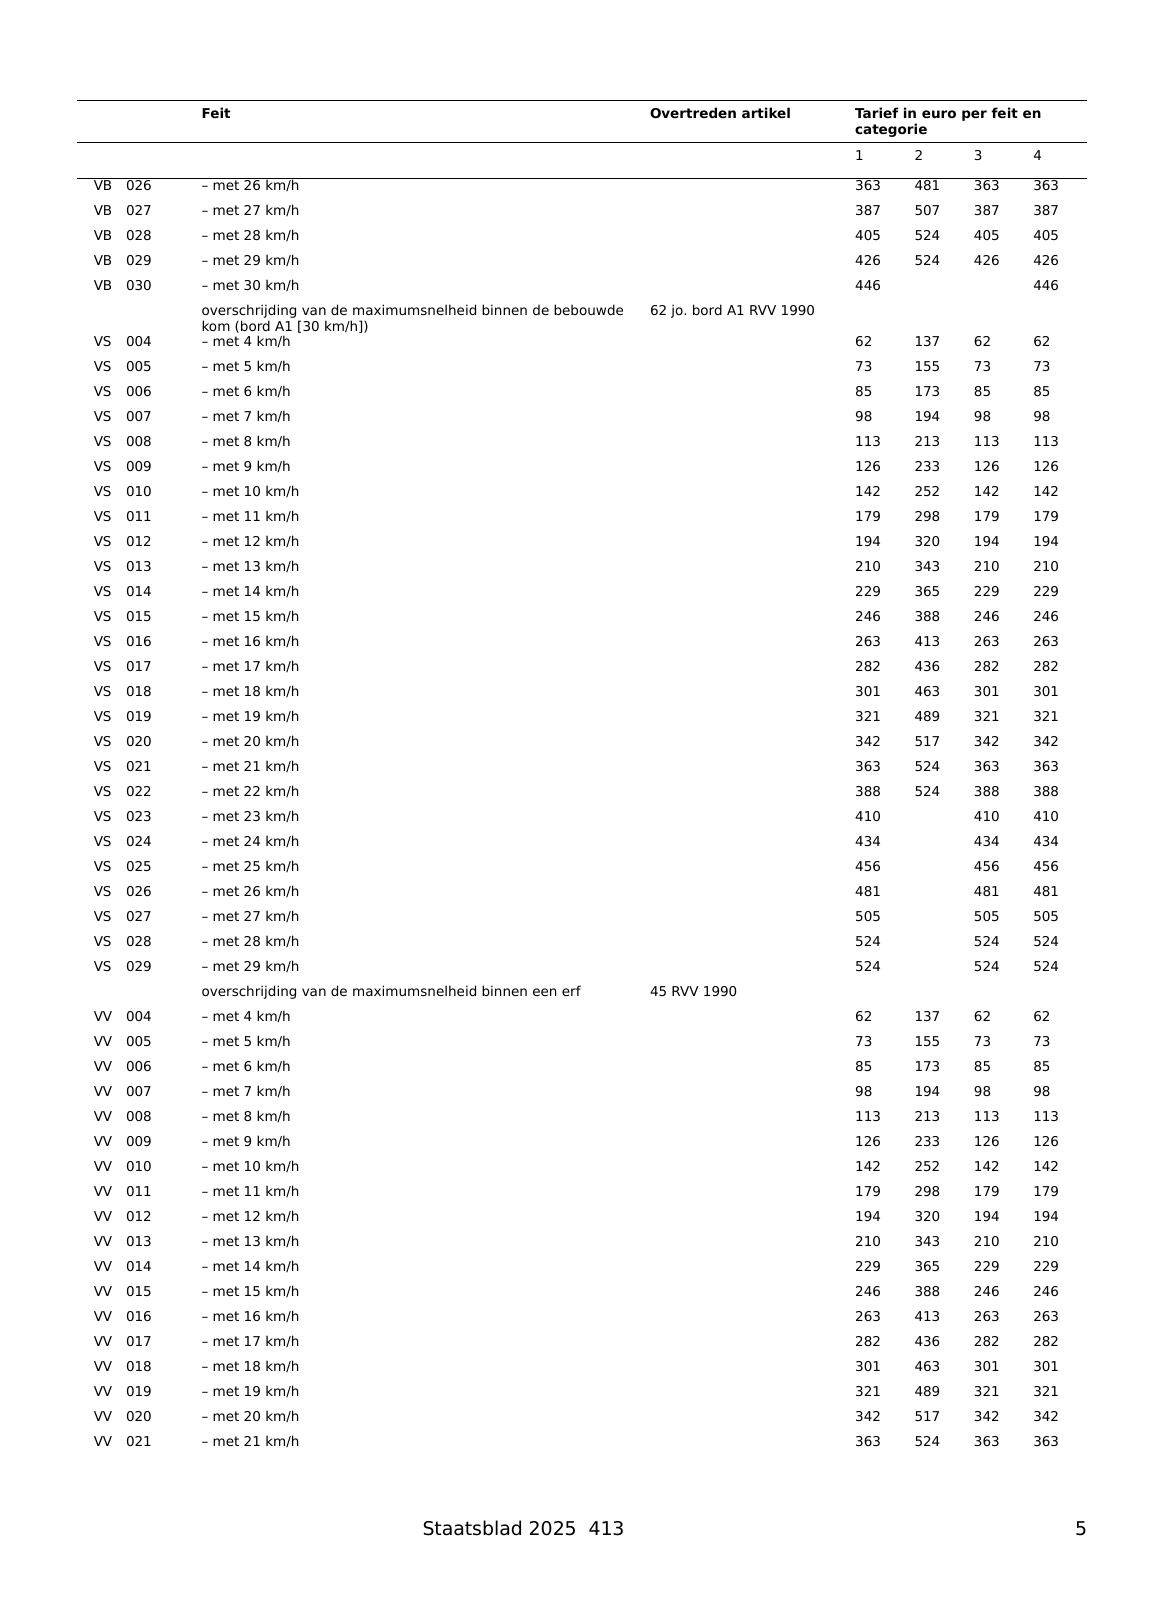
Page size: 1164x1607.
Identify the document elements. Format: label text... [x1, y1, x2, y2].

table_cell VS [88, 359, 120, 384]
table_cell [82, 659, 87, 684]
table_cell [158, 334, 190, 359]
table_cell [82, 559, 87, 584]
table_cell [77, 959, 82, 984]
table_cell 363 [1027, 179, 1087, 203]
table_cell 405 [849, 228, 908, 253]
table_cell [158, 534, 190, 559]
table_cell 505 [1027, 909, 1087, 934]
table_cell [190, 228, 196, 253]
table_cell – met 10 km/h [196, 1159, 644, 1184]
table_cell 142 [849, 484, 908, 509]
table_cell VB [88, 228, 120, 253]
table_cell [82, 1309, 87, 1334]
table_cell [190, 1334, 196, 1359]
table_header [190, 101, 196, 142]
table_cell 025 [120, 859, 158, 884]
table_cell [968, 984, 1027, 1009]
table_cell 363 [849, 759, 908, 784]
table_cell [82, 784, 87, 809]
table_cell – met 4 km/h [196, 334, 644, 359]
table_cell [190, 253, 196, 278]
table_cell 446 [1027, 278, 1087, 303]
table_cell 62 [968, 334, 1027, 359]
table_cell [190, 203, 196, 228]
table_cell [88, 303, 120, 334]
table_cell 363 [849, 179, 908, 203]
table_cell – met 19 km/h [196, 1384, 644, 1409]
table_cell [77, 659, 82, 684]
table_cell 321 [968, 1384, 1027, 1409]
table_cell [82, 884, 87, 909]
table_cell 2 [908, 143, 968, 178]
table_cell [190, 584, 196, 609]
table_cell [77, 1134, 82, 1159]
table_cell 282 [1027, 659, 1087, 684]
table_cell [120, 984, 158, 1009]
table_cell [158, 1434, 190, 1459]
table_cell [82, 253, 87, 278]
table_cell 229 [849, 1259, 908, 1284]
table_cell 62 [849, 334, 908, 359]
table_cell 126 [968, 1134, 1027, 1159]
table_cell 301 [1027, 1359, 1087, 1384]
table_cell [644, 609, 849, 634]
table_cell [190, 709, 196, 734]
table_cell – met 11 km/h [196, 1184, 644, 1209]
table_cell [190, 303, 196, 334]
table_cell 434 [968, 834, 1027, 859]
table_cell 321 [1027, 1384, 1087, 1409]
table_cell 007 [120, 1084, 158, 1109]
table_cell VV [88, 1234, 120, 1259]
table_cell [77, 459, 82, 484]
table_cell [158, 1409, 190, 1434]
table_cell – met 17 km/h [196, 1334, 644, 1359]
table_cell [77, 884, 82, 909]
table_cell [644, 734, 849, 759]
table_cell [158, 1259, 190, 1284]
table_cell VS [88, 459, 120, 484]
table_cell [82, 434, 87, 459]
table_cell [158, 434, 190, 459]
table_cell 301 [968, 1359, 1027, 1384]
table_cell 194 [1027, 534, 1087, 559]
table_cell [644, 684, 849, 709]
table_header [158, 101, 190, 142]
table_cell 4 [1027, 143, 1087, 178]
table_cell [158, 1134, 190, 1159]
table_cell [158, 1059, 190, 1084]
table_cell 126 [1027, 1134, 1087, 1159]
table_cell – met 18 km/h [196, 684, 644, 709]
table_cell 363 [1027, 759, 1087, 784]
table_cell 85 [849, 1059, 908, 1084]
table_cell 246 [968, 1284, 1027, 1309]
table_cell [190, 784, 196, 809]
table_cell [908, 278, 968, 303]
table_cell 463 [908, 684, 968, 709]
table_cell [190, 809, 196, 834]
table_cell [190, 1309, 196, 1334]
table_cell [190, 609, 196, 634]
table_cell [158, 278, 190, 303]
table_cell [82, 909, 87, 934]
table_cell 022 [120, 784, 158, 809]
table_cell – met 9 km/h [196, 1134, 644, 1159]
table_cell [190, 1434, 196, 1459]
table_cell [77, 759, 82, 784]
table_cell 505 [968, 909, 1027, 934]
table_cell [82, 1084, 87, 1109]
table_cell [158, 934, 190, 959]
table_cell 301 [849, 1359, 908, 1384]
table_cell [77, 253, 82, 278]
table_cell 524 [849, 934, 908, 959]
table_cell [644, 809, 849, 834]
table_cell 263 [968, 634, 1027, 659]
table_cell VV [88, 1284, 120, 1309]
table_cell [158, 609, 190, 634]
table_cell [82, 609, 87, 634]
table_cell 301 [968, 684, 1027, 709]
table_cell [82, 228, 87, 253]
table_cell [190, 634, 196, 659]
table_cell 113 [849, 434, 908, 459]
table_cell VV [88, 1059, 120, 1084]
table_cell 017 [120, 1334, 158, 1359]
table_cell 021 [120, 759, 158, 784]
table_cell 62 [849, 1009, 908, 1034]
table_cell [77, 203, 82, 228]
table_cell [190, 1134, 196, 1159]
table_cell VS [88, 909, 120, 934]
table_cell 015 [120, 609, 158, 634]
table_cell [120, 303, 158, 334]
table_cell VB [88, 278, 120, 303]
table_cell 005 [120, 359, 158, 384]
table_cell [644, 909, 849, 934]
table_cell 126 [968, 459, 1027, 484]
table_cell [158, 1359, 190, 1384]
table_cell [77, 1284, 82, 1309]
table_cell VV [88, 1209, 120, 1234]
table_cell 3 [968, 143, 1027, 178]
table_cell 229 [968, 1259, 1027, 1284]
table_cell 006 [120, 1059, 158, 1084]
table_cell 252 [908, 484, 968, 509]
table_cell [190, 484, 196, 509]
table_cell 342 [849, 1409, 908, 1434]
table_cell [190, 143, 196, 178]
table_cell 179 [1027, 509, 1087, 534]
table_cell [644, 1359, 849, 1384]
table_cell 481 [908, 179, 968, 203]
table_cell VS [88, 434, 120, 459]
table_cell [644, 1384, 849, 1409]
table_cell [644, 884, 849, 909]
table_cell 73 [849, 359, 908, 384]
table_cell [644, 709, 849, 734]
table_cell VS [88, 784, 120, 809]
table_cell VS [88, 409, 120, 434]
table_cell [644, 179, 849, 203]
table_cell VV [88, 1409, 120, 1434]
table_cell 85 [849, 384, 908, 409]
table_cell [158, 759, 190, 784]
table_cell VS [88, 509, 120, 534]
table_cell [77, 278, 82, 303]
table_cell [1027, 984, 1087, 1009]
table_cell 434 [849, 834, 908, 859]
table_cell 263 [968, 1309, 1027, 1334]
table_cell [190, 1009, 196, 1034]
table_cell [82, 1209, 87, 1234]
table_cell 126 [1027, 459, 1087, 484]
table_cell [77, 1334, 82, 1359]
table_cell 142 [968, 1159, 1027, 1184]
table_cell [82, 584, 87, 609]
table_cell VV [88, 1134, 120, 1159]
table_cell [77, 228, 82, 253]
table_cell 173 [908, 384, 968, 409]
table_cell 298 [908, 1184, 968, 1209]
table_cell 73 [1027, 1034, 1087, 1059]
table_cell [77, 909, 82, 934]
table_cell [82, 934, 87, 959]
table_cell – met 12 km/h [196, 1209, 644, 1234]
table_cell 008 [120, 434, 158, 459]
table_cell 365 [908, 1259, 968, 1284]
table_cell [158, 909, 190, 934]
table_cell 301 [1027, 684, 1087, 709]
table_cell [82, 859, 87, 884]
table_cell [158, 734, 190, 759]
table_cell [82, 1409, 87, 1434]
table_cell 179 [968, 1184, 1027, 1209]
table_cell 029 [120, 959, 158, 984]
table_cell [158, 834, 190, 859]
table_cell 194 [849, 1209, 908, 1234]
table_cell 365 [908, 584, 968, 609]
table_cell [644, 509, 849, 534]
table_cell [190, 1059, 196, 1084]
table_cell [644, 584, 849, 609]
table_cell 436 [908, 659, 968, 684]
table_cell 413 [908, 1309, 968, 1334]
table_cell 98 [849, 1084, 908, 1109]
table_cell 98 [849, 409, 908, 434]
table_cell 505 [849, 909, 908, 934]
table_cell [77, 534, 82, 559]
table_cell 434 [1027, 834, 1087, 859]
table_header [120, 101, 158, 142]
table_cell VS [88, 559, 120, 584]
table_cell 363 [968, 1434, 1027, 1459]
table_cell – met 8 km/h [196, 1109, 644, 1134]
table_cell VS [88, 584, 120, 609]
table_cell 524 [908, 1434, 968, 1459]
table_cell – met 6 km/h [196, 1059, 644, 1084]
table_cell [190, 734, 196, 759]
table_cell 142 [1027, 484, 1087, 509]
table_cell [82, 984, 87, 1009]
table_cell [77, 179, 82, 203]
table_cell [644, 434, 849, 459]
table_cell [158, 784, 190, 809]
table_cell [82, 1234, 87, 1259]
table_cell [158, 1384, 190, 1409]
table_cell 73 [968, 359, 1027, 384]
table_cell [77, 434, 82, 459]
table_cell 301 [849, 684, 908, 709]
table_cell – met 25 km/h [196, 859, 644, 884]
table_cell [77, 709, 82, 734]
table_cell [82, 384, 87, 409]
table_cell 194 [1027, 1209, 1087, 1234]
table_cell [190, 1409, 196, 1434]
table_cell 028 [120, 228, 158, 253]
table_cell 179 [849, 1184, 908, 1209]
table_cell 194 [968, 534, 1027, 559]
table_cell 62 [968, 1009, 1027, 1034]
table_cell [644, 534, 849, 559]
table_cell [644, 784, 849, 809]
table_cell – met 27 km/h [196, 203, 644, 228]
table_cell [644, 409, 849, 434]
table_cell [644, 278, 849, 303]
table_cell 229 [968, 584, 1027, 609]
table_cell 014 [120, 1259, 158, 1284]
table_cell [190, 1384, 196, 1409]
table_cell [644, 1334, 849, 1359]
table_cell 320 [908, 1209, 968, 1234]
table_cell [644, 359, 849, 384]
table_cell [82, 359, 87, 384]
table_cell 026 [120, 179, 158, 203]
table_cell 013 [120, 1234, 158, 1259]
table_cell [158, 559, 190, 584]
table_cell [77, 1084, 82, 1109]
table_cell 137 [908, 1009, 968, 1034]
table_cell 009 [120, 1134, 158, 1159]
table_cell 342 [1027, 734, 1087, 759]
table_cell [77, 584, 82, 609]
table_cell [82, 278, 87, 303]
table_cell – met 13 km/h [196, 559, 644, 584]
table_cell 194 [908, 409, 968, 434]
table_cell [82, 1259, 87, 1284]
table_cell 413 [908, 634, 968, 659]
table_cell 155 [908, 1034, 968, 1059]
table_cell [190, 434, 196, 459]
table_cell [644, 1159, 849, 1184]
table_cell [158, 1284, 190, 1309]
table_cell [644, 1084, 849, 1109]
table_cell 85 [968, 384, 1027, 409]
table_cell [82, 759, 87, 784]
table_cell – met 21 km/h [196, 1434, 644, 1459]
table_cell 007 [120, 409, 158, 434]
table_cell [77, 1009, 82, 1034]
table_cell 524 [908, 253, 968, 278]
table_cell 018 [120, 1359, 158, 1384]
table_cell [158, 484, 190, 509]
table_cell 321 [849, 709, 908, 734]
table_cell [77, 484, 82, 509]
table_cell 246 [849, 1284, 908, 1309]
table_cell [158, 1209, 190, 1234]
table_cell 410 [849, 809, 908, 834]
table_cell 004 [120, 334, 158, 359]
table_cell [190, 384, 196, 409]
table_cell 008 [120, 1109, 158, 1134]
table_cell [82, 1034, 87, 1059]
table_cell 113 [849, 1109, 908, 1134]
table_cell VS [88, 534, 120, 559]
table_cell [190, 278, 196, 303]
table_cell 013 [120, 559, 158, 584]
table_cell VV [88, 1259, 120, 1284]
table_cell [77, 1184, 82, 1209]
table_cell 410 [968, 809, 1027, 834]
table_cell [190, 1109, 196, 1134]
table_cell [82, 1384, 87, 1409]
table_cell 027 [120, 909, 158, 934]
table_cell 387 [1027, 203, 1087, 228]
table_cell – met 17 km/h [196, 659, 644, 684]
table_header [82, 101, 87, 142]
table_cell 014 [120, 584, 158, 609]
table_cell 113 [1027, 1109, 1087, 1134]
table_cell 011 [120, 509, 158, 534]
table_cell [158, 1009, 190, 1034]
table_cell [644, 143, 849, 178]
table_cell 233 [908, 1134, 968, 1159]
table_cell VS [88, 384, 120, 409]
table_cell 028 [120, 934, 158, 959]
table_cell [158, 1234, 190, 1259]
table_cell [158, 303, 190, 334]
table_cell [158, 459, 190, 484]
table_cell VV [88, 1184, 120, 1209]
table_cell [77, 1059, 82, 1084]
table_cell 73 [849, 1034, 908, 1059]
table_cell [77, 1159, 82, 1184]
table_cell [644, 1284, 849, 1309]
table_cell [190, 459, 196, 484]
table_cell 017 [120, 659, 158, 684]
table_cell [644, 559, 849, 584]
table_cell [190, 1259, 196, 1284]
table_cell [82, 959, 87, 984]
table_cell [77, 784, 82, 809]
table_cell [158, 409, 190, 434]
table_cell 426 [1027, 253, 1087, 278]
table_cell 489 [908, 1384, 968, 1409]
table_cell [644, 934, 849, 959]
table_cell 489 [908, 709, 968, 734]
table_cell [82, 1109, 87, 1134]
table_cell 342 [968, 734, 1027, 759]
table_cell 342 [968, 1409, 1027, 1434]
table_cell [158, 959, 190, 984]
table_cell 019 [120, 1384, 158, 1409]
table_cell [88, 143, 120, 178]
table_cell [82, 734, 87, 759]
table_cell 229 [1027, 1259, 1087, 1284]
table_cell – met 9 km/h [196, 459, 644, 484]
table_cell [158, 228, 190, 253]
table_cell 456 [1027, 859, 1087, 884]
table_cell [77, 509, 82, 534]
table_cell 263 [849, 634, 908, 659]
table_cell 029 [120, 253, 158, 278]
table_cell [1027, 303, 1087, 334]
table_cell – met 6 km/h [196, 384, 644, 409]
table_cell 388 [908, 609, 968, 634]
table_cell 85 [1027, 384, 1087, 409]
table_cell [644, 859, 849, 884]
table_cell [77, 834, 82, 859]
table_cell 246 [1027, 609, 1087, 634]
table_cell [190, 1084, 196, 1109]
table_header Overtreden artikel [644, 101, 849, 142]
table_cell 113 [968, 1109, 1027, 1134]
table_cell – met 8 km/h [196, 434, 644, 459]
table_cell 321 [1027, 709, 1087, 734]
table_cell 463 [908, 1359, 968, 1384]
table_cell 405 [1027, 228, 1087, 253]
table_cell 010 [120, 1159, 158, 1184]
table_cell 62 jo. bord A1 RVV 1990 [644, 303, 849, 334]
table_cell 524 [849, 959, 908, 984]
table_cell [77, 984, 82, 1009]
table_cell – met 29 km/h [196, 253, 644, 278]
table_cell – met 26 km/h [196, 884, 644, 909]
table_cell – met 18 km/h [196, 1359, 644, 1384]
table_cell 481 [968, 884, 1027, 909]
table_cell [190, 859, 196, 884]
table_cell 229 [849, 584, 908, 609]
table_cell VV [88, 1159, 120, 1184]
table_cell [190, 179, 196, 203]
table_cell [82, 1434, 87, 1459]
table_cell 030 [120, 278, 158, 303]
table_cell [77, 143, 82, 178]
table_cell – met 19 km/h [196, 709, 644, 734]
table_cell 015 [120, 1284, 158, 1309]
table_cell [190, 359, 196, 384]
table_cell [158, 1334, 190, 1359]
table_cell 020 [120, 734, 158, 759]
table_cell 023 [120, 809, 158, 834]
table_cell [190, 759, 196, 784]
table_cell 213 [908, 434, 968, 459]
table_cell 388 [908, 1284, 968, 1309]
table_cell 410 [1027, 809, 1087, 834]
table_cell 387 [849, 203, 908, 228]
table_cell [158, 709, 190, 734]
table_cell – met 23 km/h [196, 809, 644, 834]
table_cell 282 [849, 1334, 908, 1359]
table_cell [190, 1184, 196, 1209]
table_cell VS [88, 609, 120, 634]
table_cell [82, 409, 87, 434]
table_cell [82, 1009, 87, 1034]
table_cell [190, 334, 196, 359]
table_cell [82, 179, 87, 203]
table_cell 342 [1027, 1409, 1087, 1434]
table_cell – met 20 km/h [196, 734, 644, 759]
table_cell 179 [1027, 1184, 1087, 1209]
table_cell [158, 684, 190, 709]
table_cell 246 [968, 609, 1027, 634]
table_cell [77, 1259, 82, 1284]
table_cell [190, 659, 196, 684]
table_cell – met 13 km/h [196, 1234, 644, 1259]
table_cell [77, 1234, 82, 1259]
table_cell – met 14 km/h [196, 1259, 644, 1284]
table_cell [77, 359, 82, 384]
table_cell [77, 384, 82, 409]
table_cell 233 [908, 459, 968, 484]
table_cell – met 20 km/h [196, 1409, 644, 1434]
table_cell [190, 834, 196, 859]
table_cell – met 28 km/h [196, 934, 644, 959]
table_cell – met 12 km/h [196, 534, 644, 559]
table_cell VS [88, 659, 120, 684]
table_cell [190, 909, 196, 934]
table_cell 343 [908, 559, 968, 584]
table_cell 85 [968, 1059, 1027, 1084]
table_cell VV [88, 1034, 120, 1059]
table_cell 62 [1027, 1009, 1087, 1034]
table_cell 024 [120, 834, 158, 859]
table_cell [908, 984, 968, 1009]
table_cell 179 [968, 509, 1027, 534]
table_cell [190, 1359, 196, 1384]
table_cell 524 [1027, 959, 1087, 984]
table_cell 011 [120, 1184, 158, 1209]
table_cell [644, 659, 849, 684]
table_header Feit [196, 101, 644, 142]
table_cell 282 [968, 659, 1027, 684]
table_cell [644, 384, 849, 409]
table_cell [158, 659, 190, 684]
table_cell 98 [1027, 409, 1087, 434]
table_header Tarief in euro per feit en categorie [849, 101, 1087, 142]
table_cell [190, 509, 196, 534]
table_cell [82, 1184, 87, 1209]
table_cell [158, 1184, 190, 1209]
table_cell [908, 959, 968, 984]
table_cell 343 [908, 1234, 968, 1259]
table_cell VV [88, 1434, 120, 1459]
table_cell 1 [849, 143, 908, 178]
table_cell [190, 934, 196, 959]
table_cell – met 7 km/h [196, 409, 644, 434]
table_cell [644, 1034, 849, 1059]
table_cell 210 [849, 559, 908, 584]
table_cell [908, 909, 968, 934]
table_cell VS [88, 859, 120, 884]
table_cell – met 16 km/h [196, 634, 644, 659]
table_cell [190, 984, 196, 1009]
table_cell 282 [849, 659, 908, 684]
table_cell – met 22 km/h [196, 784, 644, 809]
table_cell 126 [849, 459, 908, 484]
table_cell [77, 634, 82, 659]
table_cell [77, 1109, 82, 1134]
table_cell [77, 684, 82, 709]
table_cell [77, 559, 82, 584]
table_cell 446 [849, 278, 908, 303]
table_cell [158, 884, 190, 909]
table_cell VS [88, 759, 120, 784]
table_cell [908, 884, 968, 909]
table_cell 282 [1027, 1334, 1087, 1359]
table_cell 263 [1027, 634, 1087, 659]
table_cell [82, 834, 87, 859]
table_cell 210 [849, 1234, 908, 1259]
table_cell [158, 984, 190, 1009]
table_cell [158, 179, 190, 203]
table_cell 436 [908, 1334, 968, 1359]
table_cell 282 [968, 1334, 1027, 1359]
table_cell [644, 1134, 849, 1159]
table_cell [644, 834, 849, 859]
table_cell – met 26 km/h [196, 179, 644, 203]
table_cell [82, 709, 87, 734]
table_cell 98 [1027, 1084, 1087, 1109]
table_cell [908, 934, 968, 959]
table_cell 142 [849, 1159, 908, 1184]
table_cell [190, 1234, 196, 1259]
table_cell – met 15 km/h [196, 1284, 644, 1309]
table_cell 363 [849, 1434, 908, 1459]
table_cell – met 10 km/h [196, 484, 644, 509]
table_cell [644, 634, 849, 659]
table_cell 026 [120, 884, 158, 909]
table_cell 481 [1027, 884, 1087, 909]
table_cell 342 [849, 734, 908, 759]
table_cell [77, 734, 82, 759]
table_cell 137 [908, 334, 968, 359]
table_cell VS [88, 884, 120, 909]
table_cell – met 21 km/h [196, 759, 644, 784]
table_cell [77, 1034, 82, 1059]
table_cell 85 [1027, 1059, 1087, 1084]
table_cell [644, 1184, 849, 1209]
table_cell 126 [849, 1134, 908, 1159]
table_cell 524 [908, 784, 968, 809]
table_cell – met 29 km/h [196, 959, 644, 984]
table_cell 45 RVV 1990 [644, 984, 849, 1009]
table_cell 179 [849, 509, 908, 534]
table_cell 246 [849, 609, 908, 634]
table_cell 010 [120, 484, 158, 509]
table_cell [82, 1159, 87, 1184]
table_cell [190, 409, 196, 434]
table_cell [77, 1434, 82, 1459]
table_cell [158, 1034, 190, 1059]
table_cell 298 [908, 509, 968, 534]
table_header [77, 101, 82, 142]
table_cell [77, 859, 82, 884]
table_cell [82, 303, 87, 334]
table_cell 321 [849, 1384, 908, 1409]
table_cell [908, 834, 968, 859]
table_cell 018 [120, 684, 158, 709]
table_cell [644, 459, 849, 484]
table_cell 481 [849, 884, 908, 909]
table_cell 173 [908, 1059, 968, 1084]
table_cell 388 [849, 784, 908, 809]
table_cell – met 5 km/h [196, 1034, 644, 1059]
table_cell 363 [1027, 1434, 1087, 1459]
table_cell 194 [908, 1084, 968, 1109]
table_cell [77, 1209, 82, 1234]
table_cell VV [88, 1334, 120, 1359]
table_cell [190, 1284, 196, 1309]
table_cell [158, 359, 190, 384]
table_cell [644, 1409, 849, 1434]
table_cell [190, 559, 196, 584]
table_cell 246 [1027, 1284, 1087, 1309]
table_cell – met 14 km/h [196, 584, 644, 609]
table_cell VV [88, 1309, 120, 1334]
table_cell overschrijding van de maximumsnelheid binnen de bebouwde kom (bord A1 [30 km/h]) [196, 303, 644, 334]
table_cell [82, 1059, 87, 1084]
table_cell [190, 959, 196, 984]
table_cell 009 [120, 459, 158, 484]
table_cell [82, 484, 87, 509]
table_cell 524 [968, 959, 1027, 984]
table_cell – met 28 km/h [196, 228, 644, 253]
table_cell [158, 509, 190, 534]
table_cell VV [88, 1109, 120, 1134]
table_cell 016 [120, 634, 158, 659]
table_cell [908, 303, 968, 334]
table_cell VB [88, 203, 120, 228]
table_cell [190, 1034, 196, 1059]
table_cell 524 [968, 934, 1027, 959]
table_cell 194 [968, 1209, 1027, 1234]
table_cell [77, 1309, 82, 1334]
table_cell [82, 1134, 87, 1159]
table_cell – met 5 km/h [196, 359, 644, 384]
table_cell 517 [908, 734, 968, 759]
table_cell [644, 1259, 849, 1284]
table_cell [82, 1334, 87, 1359]
table_cell VS [88, 634, 120, 659]
table_cell [82, 634, 87, 659]
table_cell [849, 984, 908, 1009]
table_cell [158, 1159, 190, 1184]
table_cell [82, 809, 87, 834]
table_cell [158, 1309, 190, 1334]
table_cell [908, 809, 968, 834]
table_cell – met 11 km/h [196, 509, 644, 534]
table_cell 113 [968, 434, 1027, 459]
table_cell – met 16 km/h [196, 1309, 644, 1334]
table_cell VB [88, 253, 120, 278]
table_cell [644, 1234, 849, 1259]
table_cell 405 [968, 228, 1027, 253]
table_cell [908, 859, 968, 884]
table_cell [77, 334, 82, 359]
table_cell 210 [1027, 1234, 1087, 1259]
table_cell VS [88, 684, 120, 709]
table_cell [644, 1009, 849, 1034]
table_cell 155 [908, 359, 968, 384]
table_cell [158, 634, 190, 659]
table_cell VV [88, 1359, 120, 1384]
table_cell [77, 934, 82, 959]
table_cell 142 [968, 484, 1027, 509]
table_cell 229 [1027, 584, 1087, 609]
table_cell 507 [908, 203, 968, 228]
table_cell 020 [120, 1409, 158, 1434]
table_cell [158, 384, 190, 409]
table_cell 363 [968, 759, 1027, 784]
table_cell VS [88, 334, 120, 359]
table_cell 210 [968, 559, 1027, 584]
table_cell 456 [968, 859, 1027, 884]
table_cell 004 [120, 1009, 158, 1034]
table_cell [82, 684, 87, 709]
table_cell [158, 859, 190, 884]
table_cell 426 [849, 253, 908, 278]
table_cell [158, 203, 190, 228]
table_cell 021 [120, 1434, 158, 1459]
table_cell 012 [120, 534, 158, 559]
table_cell 426 [968, 253, 1027, 278]
table_cell [77, 1384, 82, 1409]
table_cell [644, 484, 849, 509]
table_cell 388 [1027, 784, 1087, 809]
table_cell – met 30 km/h [196, 278, 644, 303]
table_cell [644, 334, 849, 359]
table_cell 113 [1027, 434, 1087, 459]
table_cell [190, 684, 196, 709]
table_cell [82, 459, 87, 484]
table_cell [190, 534, 196, 559]
table_cell [644, 1059, 849, 1084]
table_cell overschrijding van de maximumsnelheid binnen een erf [196, 984, 644, 1009]
table_cell [77, 409, 82, 434]
table_cell [82, 509, 87, 534]
table_cell 016 [120, 1309, 158, 1334]
table_cell [77, 1409, 82, 1434]
table_cell VV [88, 1009, 120, 1034]
table_cell 006 [120, 384, 158, 409]
table_cell [77, 303, 82, 334]
table_cell 321 [968, 709, 1027, 734]
table_cell [644, 1209, 849, 1234]
table_cell 387 [968, 203, 1027, 228]
table_cell [644, 959, 849, 984]
table_cell 98 [968, 409, 1027, 434]
table_cell [158, 584, 190, 609]
table_cell [644, 253, 849, 278]
table_cell [82, 1359, 87, 1384]
table_cell [158, 143, 190, 178]
table_cell [968, 278, 1027, 303]
table_cell VS [88, 734, 120, 759]
table_cell 73 [1027, 359, 1087, 384]
table_cell [158, 253, 190, 278]
table_cell [190, 1209, 196, 1234]
table_cell [644, 759, 849, 784]
table_cell 363 [968, 179, 1027, 203]
table_cell 263 [1027, 1309, 1087, 1334]
table_cell [644, 1109, 849, 1134]
table_cell 524 [1027, 934, 1087, 959]
table_cell 005 [120, 1034, 158, 1059]
table_cell [82, 334, 87, 359]
table_cell [82, 203, 87, 228]
table_cell [190, 1159, 196, 1184]
table_cell 456 [849, 859, 908, 884]
table_cell [968, 303, 1027, 334]
table_cell 388 [968, 784, 1027, 809]
table_cell – met 7 km/h [196, 1084, 644, 1109]
table_cell [190, 884, 196, 909]
table_cell 73 [968, 1034, 1027, 1059]
table_cell VS [88, 934, 120, 959]
table_cell 194 [849, 534, 908, 559]
table_cell VB [88, 179, 120, 203]
table_cell – met 15 km/h [196, 609, 644, 634]
table_cell [82, 143, 87, 178]
table_cell VV [88, 1384, 120, 1409]
table_cell VS [88, 484, 120, 509]
table_header [88, 101, 120, 142]
table_cell VS [88, 809, 120, 834]
table_cell 142 [1027, 1159, 1087, 1184]
table_cell [77, 809, 82, 834]
table_cell [644, 228, 849, 253]
table_cell 012 [120, 1209, 158, 1234]
table_cell VV [88, 1084, 120, 1109]
table_cell [88, 984, 120, 1009]
table_cell [158, 1084, 190, 1109]
table_cell [158, 809, 190, 834]
table_cell VS [88, 834, 120, 859]
table_cell 524 [908, 759, 968, 784]
table_cell [158, 1109, 190, 1134]
table_cell [644, 1434, 849, 1459]
table_cell VS [88, 709, 120, 734]
table_cell – met 4 km/h [196, 1009, 644, 1034]
table_cell [644, 203, 849, 228]
table_cell [849, 303, 908, 334]
table_cell – met 24 km/h [196, 834, 644, 859]
table_cell 517 [908, 1409, 968, 1434]
table_cell 027 [120, 203, 158, 228]
table_cell 524 [908, 228, 968, 253]
table_cell [196, 143, 644, 178]
table_cell 263 [849, 1309, 908, 1334]
table_cell [77, 609, 82, 634]
table_cell [120, 143, 158, 178]
table_cell 210 [1027, 559, 1087, 584]
table_cell [644, 1309, 849, 1334]
table_cell 019 [120, 709, 158, 734]
table_cell [82, 1284, 87, 1309]
table_cell [82, 534, 87, 559]
table_cell VS [88, 959, 120, 984]
table_cell 210 [968, 1234, 1027, 1259]
table_cell 213 [908, 1109, 968, 1134]
table_cell 320 [908, 534, 968, 559]
table_cell – met 27 km/h [196, 909, 644, 934]
table_cell 98 [968, 1084, 1027, 1109]
table_cell 252 [908, 1159, 968, 1184]
table_cell [77, 1359, 82, 1384]
table_cell 62 [1027, 334, 1087, 359]
